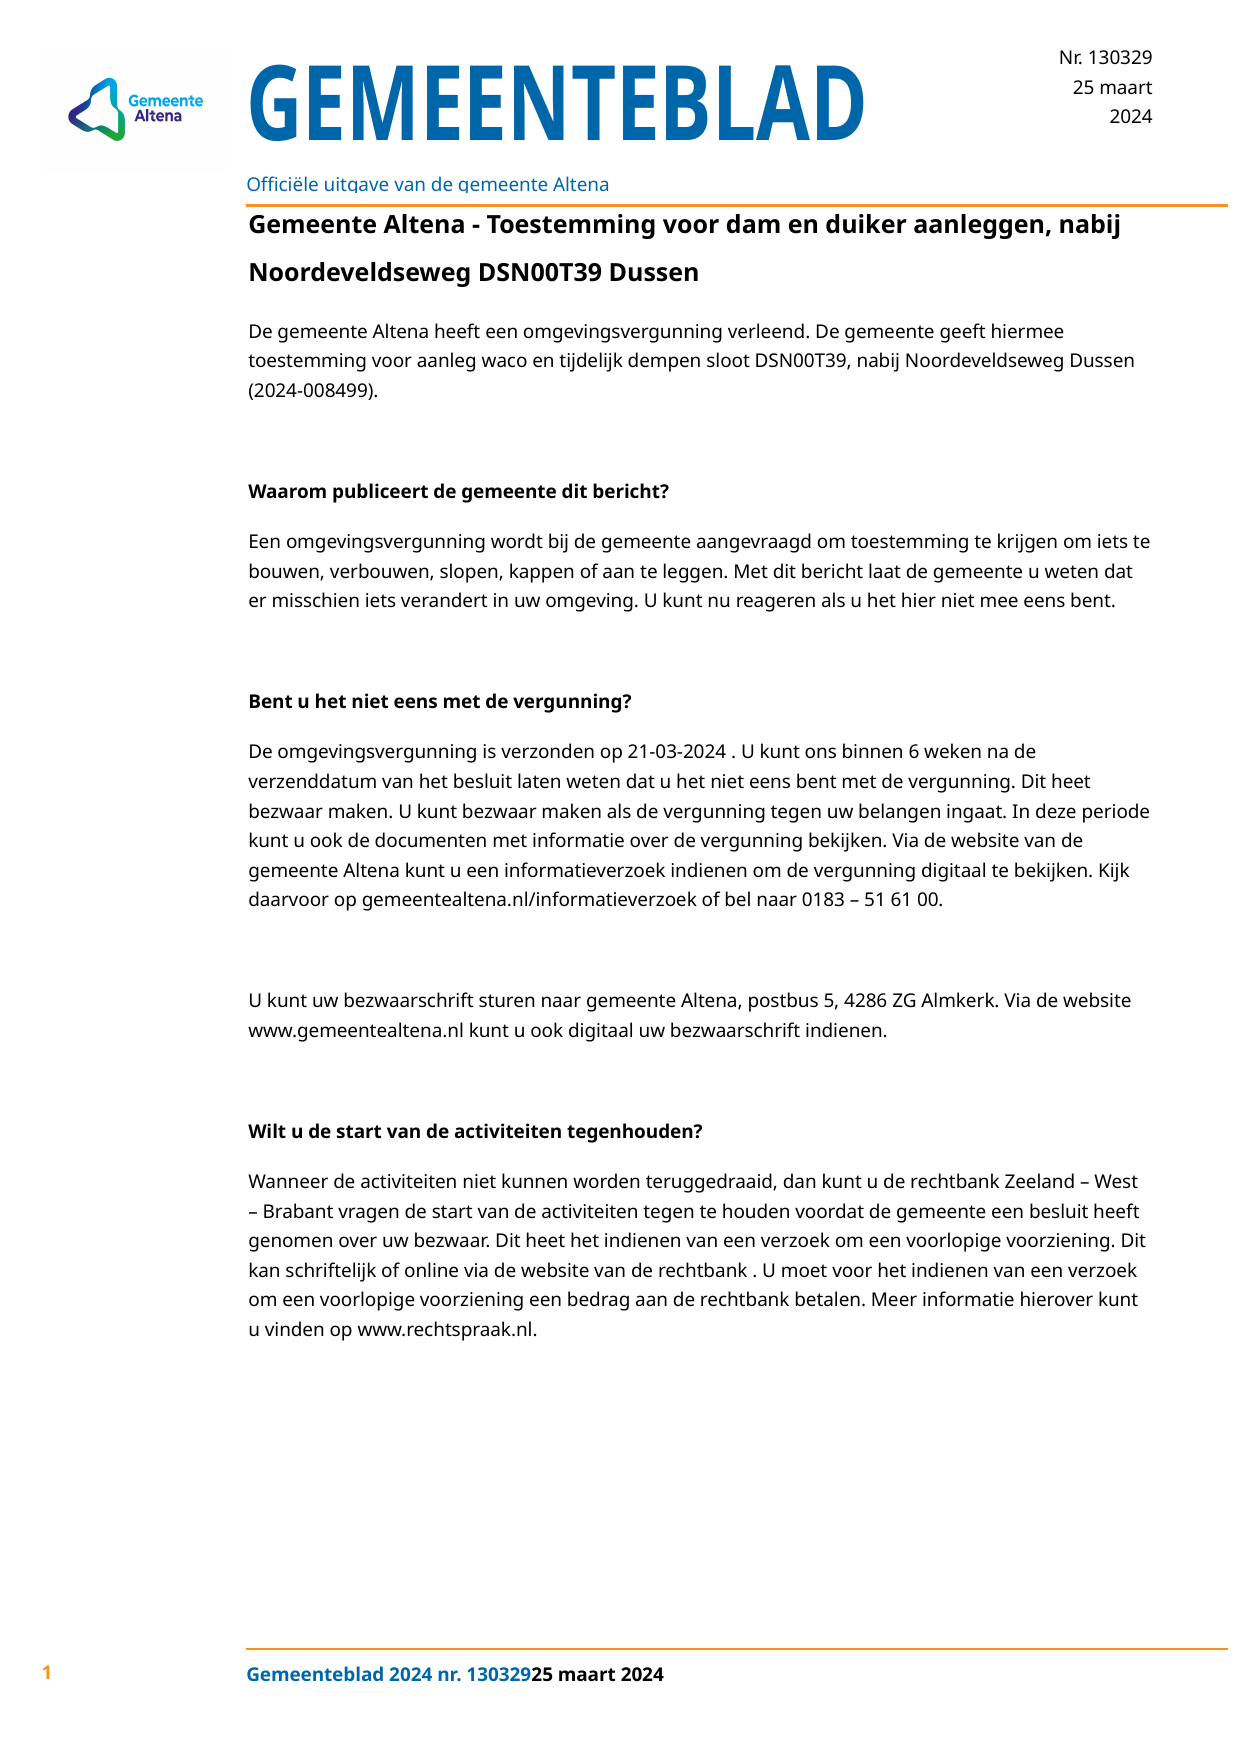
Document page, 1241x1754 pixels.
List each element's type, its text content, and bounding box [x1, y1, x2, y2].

picture [41, 47, 231, 172]
text Gemeente Altena - Toestemming voor dam en duiker aanleggen, nabij Noordeveldseweg DSN00T39 Dussen [248, 207, 1152, 288]
text Een omgevingsvergunning wordt bij de gemeente aangevraagd om toestemming te krijgen om iets te bouwen, verbouwen, slopen, kappen of aan te leggen. Met dit bericht laat de gemeente u weten dat er misschien iets verandert in uw omgeving. U kunt nu reageren als u het hier niet mee eens bent. [248, 528, 1152, 613]
text Wanneer de activiteiten niet kunnen worden teruggedraaid, dan kunt u de rechtbank Zeeland – West – Brabant vragen de start van de activiteiten tegen te houden voordat de gemeente een besluit heeft genomen over uw bezwaar. Dit heet het indienen van een verzoek om een voorlopige voorziening. Dit kan schriftelijk of online via de website van de rechtbank . U moet voor het indienen van een verzoek om een voorlopige voorziening een bedrag aan de rechtbank betalen. Meer informatie hierover kunt u vinden op www.rechtspraak.nl. [248, 1168, 1152, 1342]
text U kunt uw bezwaarschrift sturen naar gemeente Altena, postbus 5, 4286 ZG Almkerk. Via de website www.gemeentealtena.nl kunt u ook digitaal uw bezwaarschrift indienen. [248, 987, 1152, 1043]
text De omgevingsvergunning is verzonden op 21-03-2024 . U kunt ons binnen 6 weken na de verzenddatum van het besluit laten weten dat u het niet eens bent met de vergunning. Dit heet bezwaar maken. U kunt bezwaar maken als de vergunning tegen uw belangen ingaat. In deze periode kunt u ook de documenten met informatie over de vergunning bekijken. Via de website van de gemeente Altena kunt u een informatieverzoek indienen om de vergunning digitaal te bekijken. Kijk daarvoor op gemeentealtena.nl/informatieverzoek of bel naar 0183 – 51 61 00. [248, 739, 1152, 912]
text Bent u het niet eens met de vergunning? [248, 688, 1152, 714]
text Wilt u de start van de activiteiten tegenhouden? [248, 1118, 1152, 1144]
text De gemeente Altena heeft een omgevingsvergunning verleend. De gemeente geeft hiermee toestemming voor aanleg waco en tijdelijk dempen sloot DSN00T39, nabij Noordeveldseweg Dussen (2024-008499). [248, 318, 1152, 403]
text Waarom publiceert de gemeente dit bericht? [248, 478, 1152, 504]
